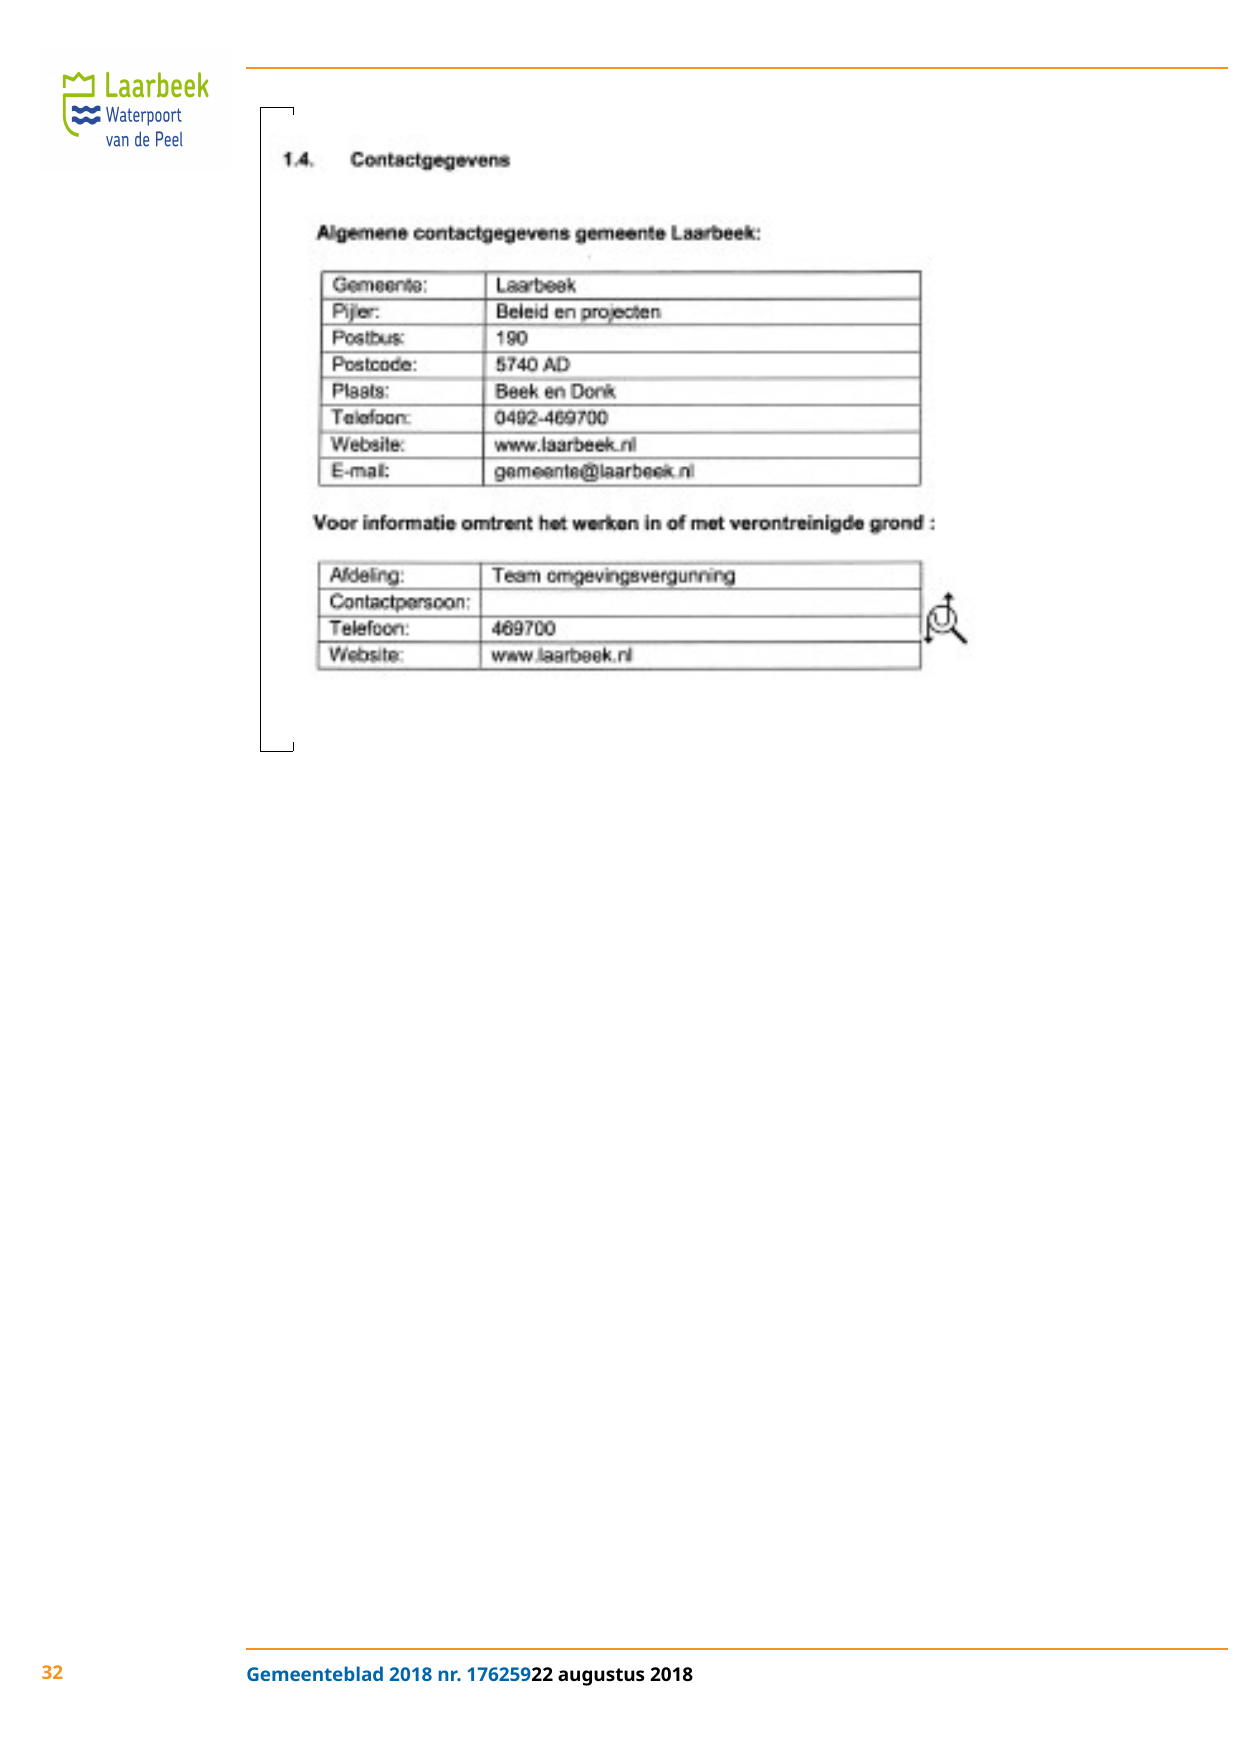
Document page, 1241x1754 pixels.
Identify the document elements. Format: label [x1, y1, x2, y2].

picture [268, 115, 1155, 742]
picture [41, 47, 231, 172]
